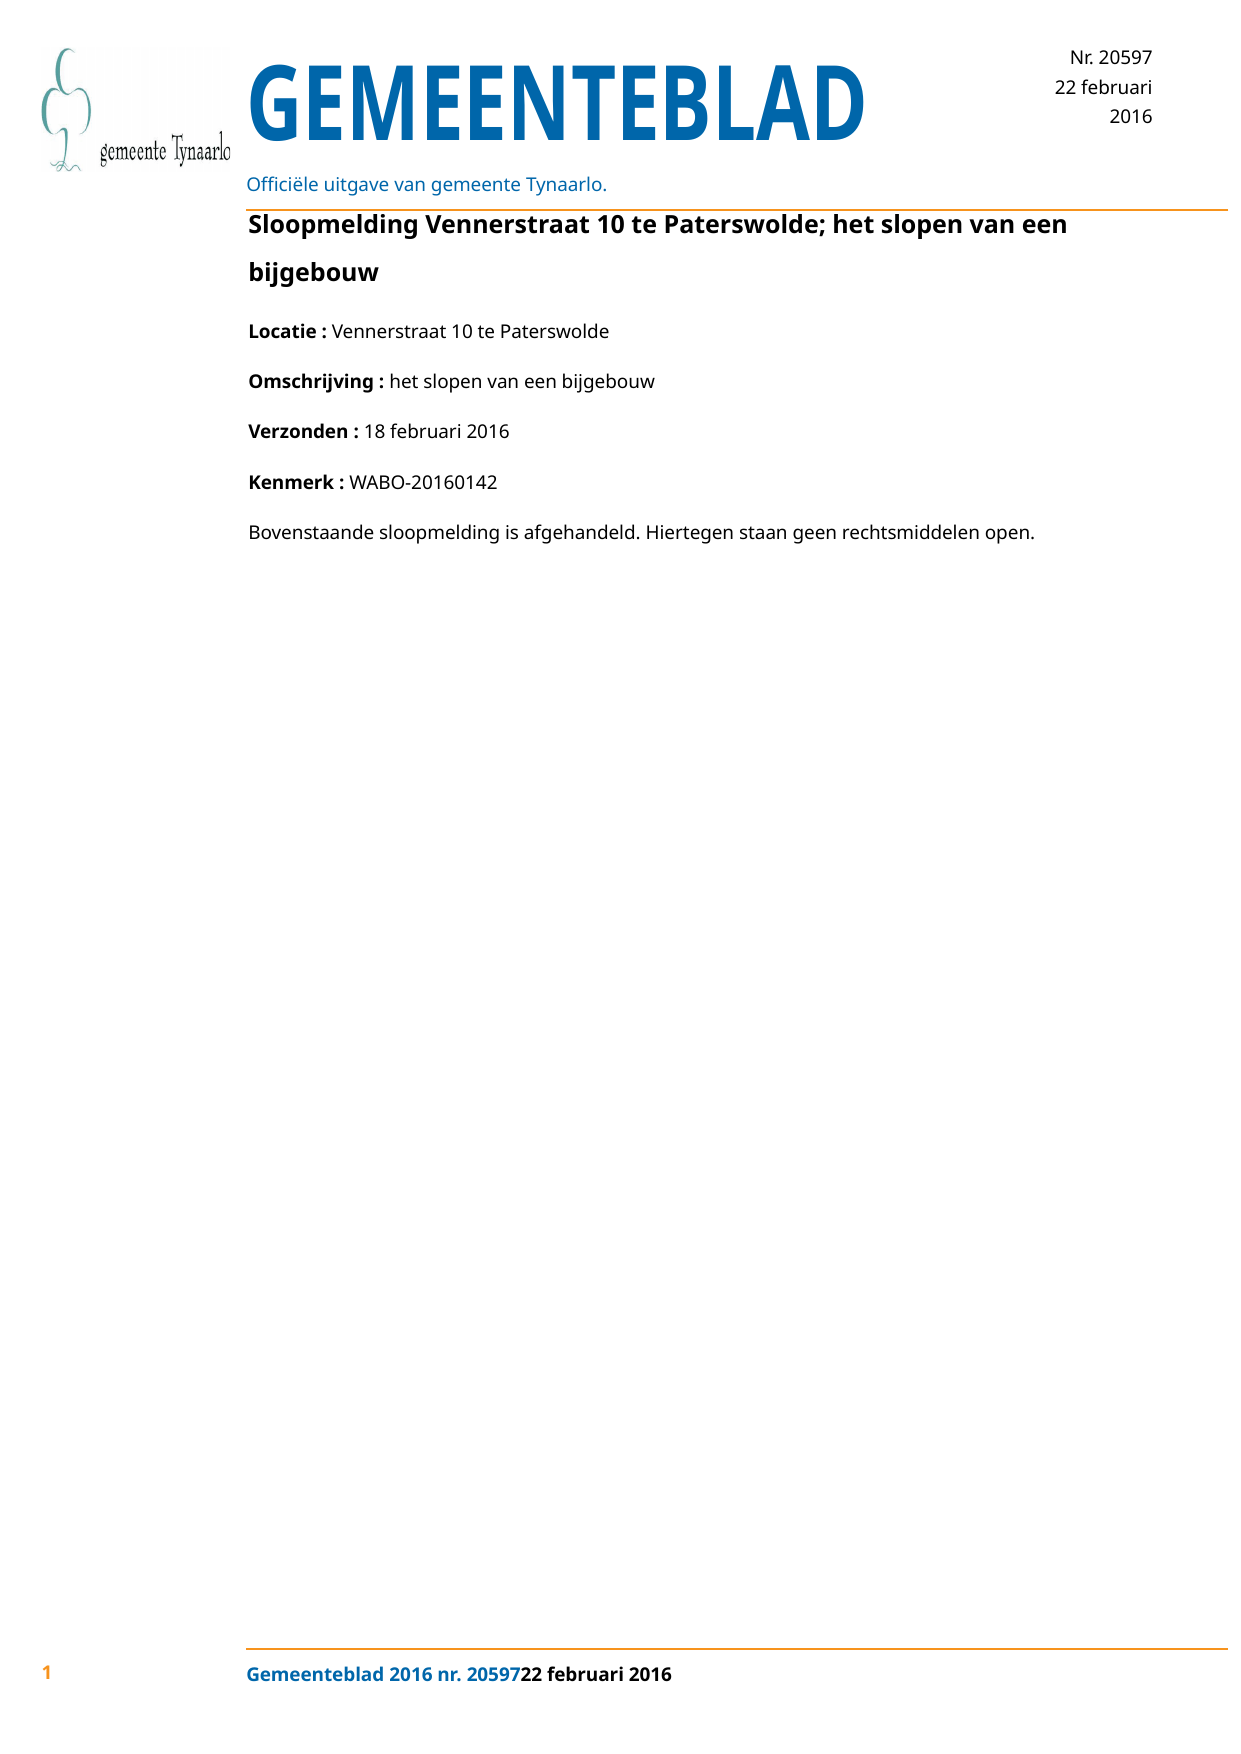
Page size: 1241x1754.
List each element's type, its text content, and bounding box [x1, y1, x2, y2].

text Kenmerk : WABO-20160142 [248, 469, 1152, 495]
text Verzonden : 18 februari 2016 [248, 419, 1152, 444]
text Omschrijving : het slopen van een bijgebouw [248, 368, 1152, 394]
text Sloopmelding Vennerstraat 10 te Paterswolde; het slopen van een bijgebouw [248, 211, 1152, 288]
text Locatie : Vennerstraat 10 te Paterswolde [248, 318, 1152, 344]
text Bovenstaande sloopmelding is afgehandeld. Hiertegen staan geen rechtsmiddelen open. [248, 519, 1152, 545]
picture [41, 47, 231, 172]
